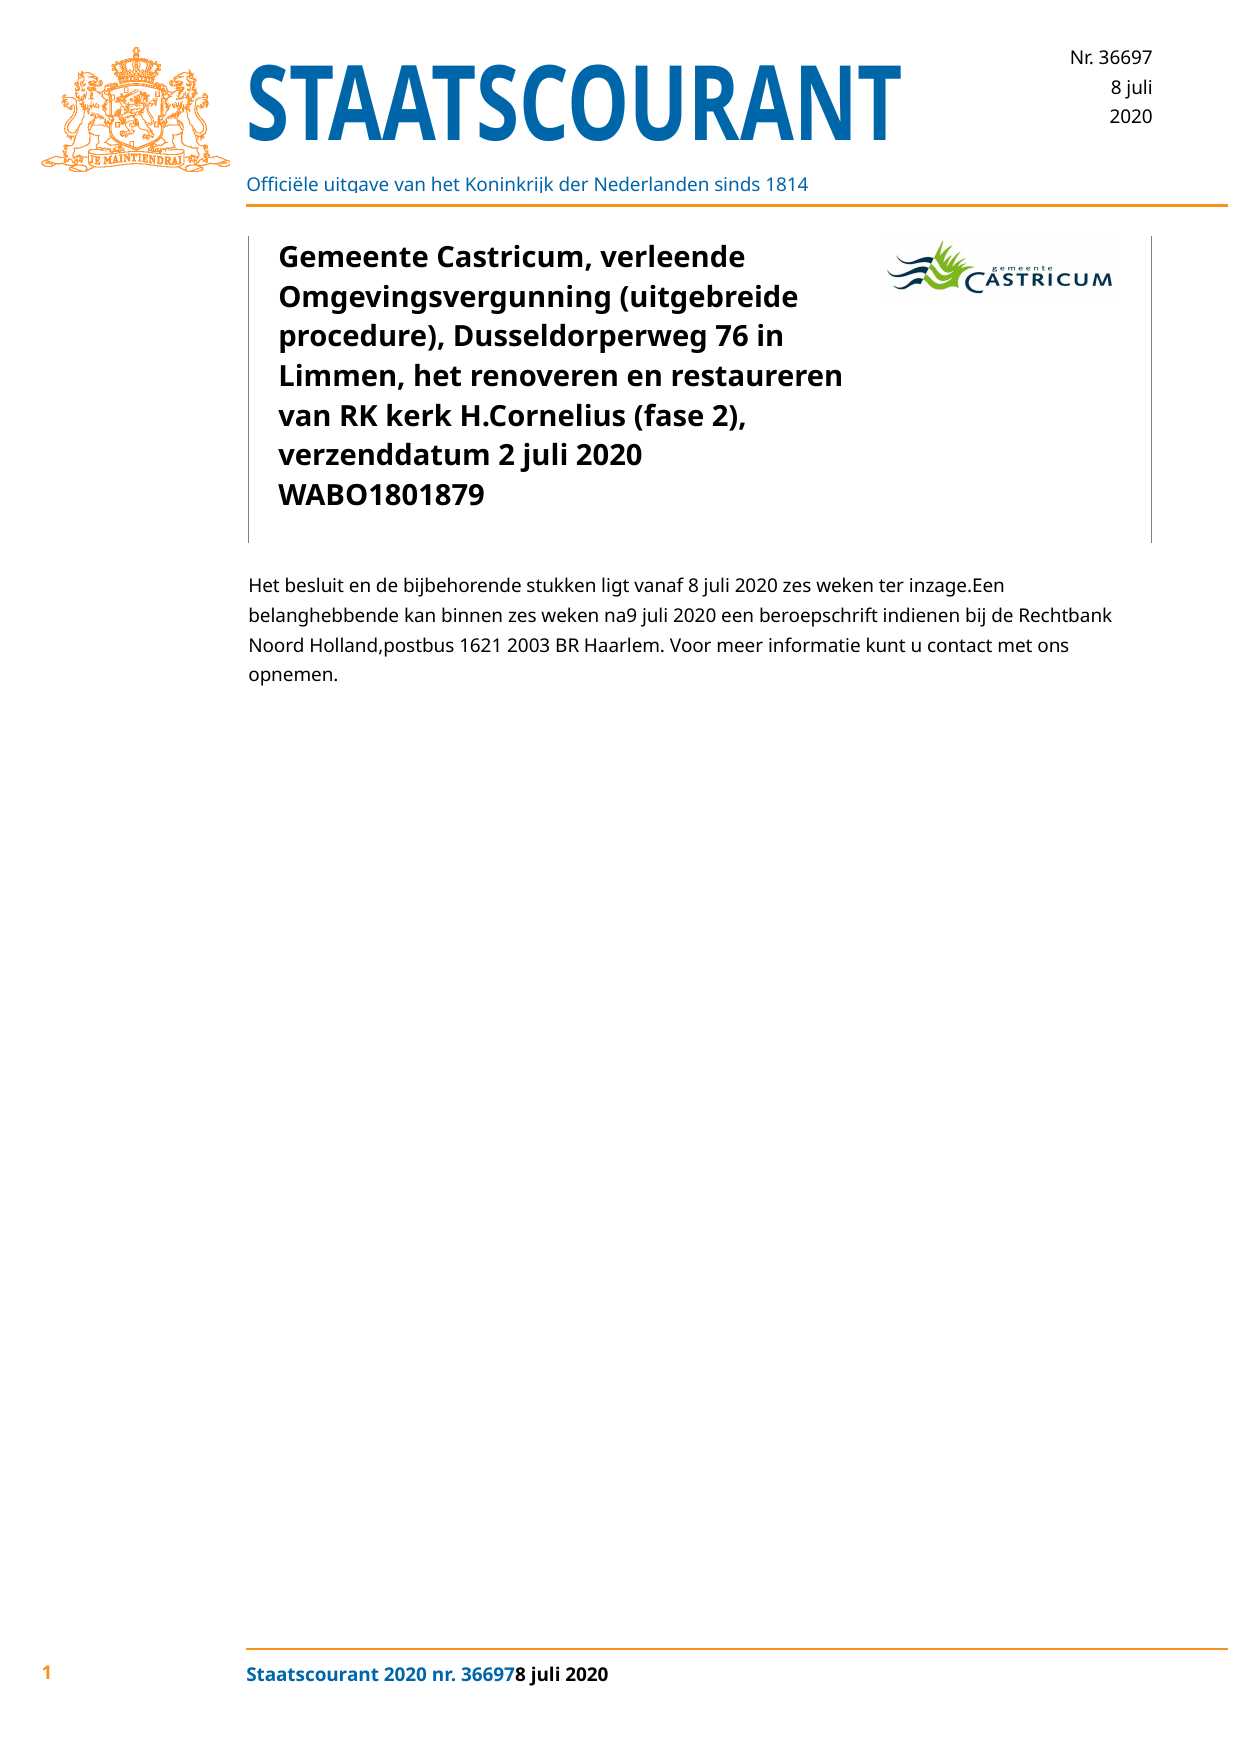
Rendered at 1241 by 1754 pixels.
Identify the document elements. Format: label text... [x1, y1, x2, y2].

picture [41, 47, 231, 172]
table_header [850, 236, 882, 302]
table_header [850, 303, 1151, 543]
table_header Gemeente Castricum, verleende Omgevingsvergunning (uitgebreide procedure), Dusseldorperweg 76 in Limmen, het renoveren en restaureren van RK kerk H.Cornelius (fase 2), verzenddatum 2 juli 2020 WABO1801879 [249, 236, 850, 543]
picture [882, 236, 1119, 303]
text Het besluit en de bijbehorende stukken ligt vanaf 8 juli 2020 zes weken ter inzage.Een belanghebbende kan binnen zes weken na9 juli 2020 een beroepschrift indienen bij de Rechtbank Noord Holland,postbus 1621 2003 BR Haarlem. Voor meer informatie kunt u contact met ons opnemen. [248, 573, 1152, 687]
table_header [1119, 236, 1151, 302]
